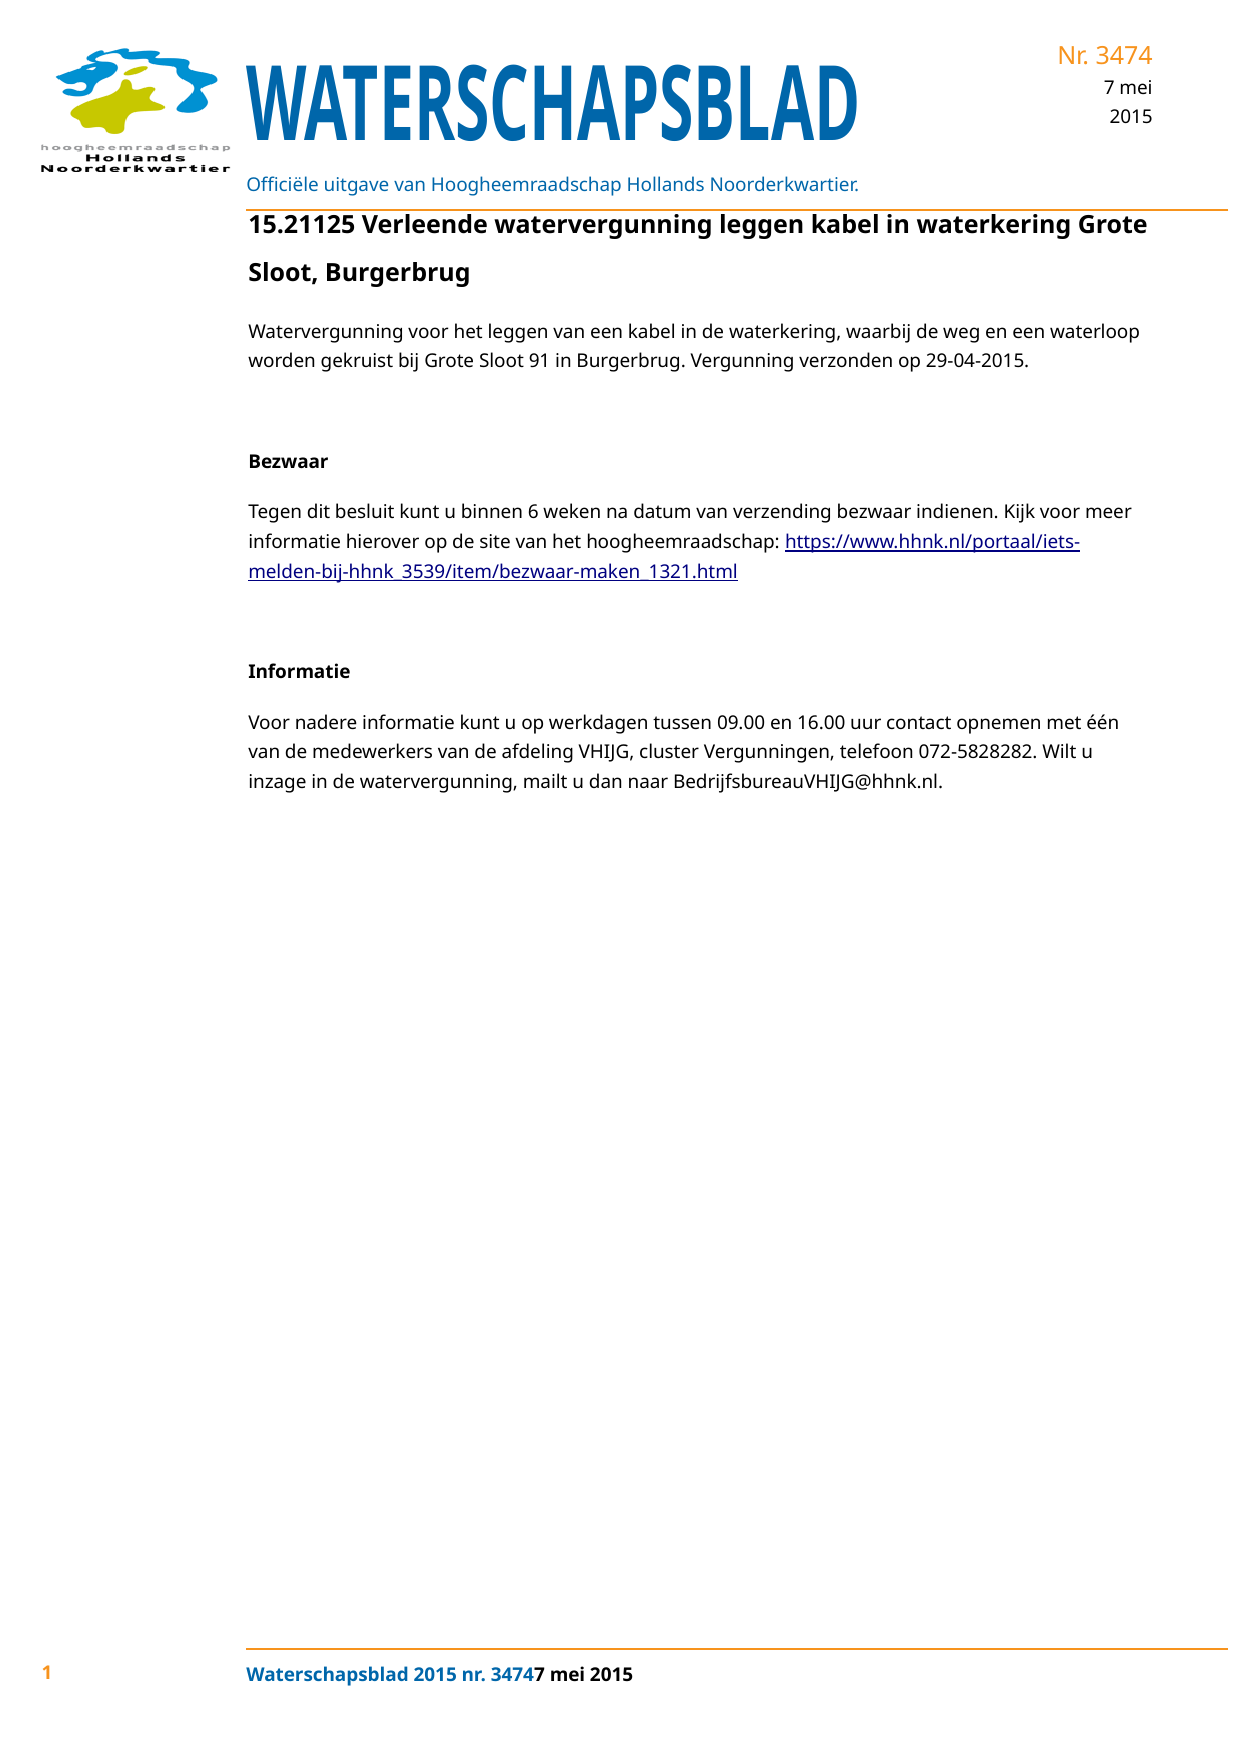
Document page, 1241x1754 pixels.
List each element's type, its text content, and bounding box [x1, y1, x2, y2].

text Bezwaar [248, 448, 1152, 474]
text Tegen dit besluit kunt u binnen 6 weken na datum van verzending bezwaar indienen. Kijk voor meer informatie hierover op de site van het hoogheemraadschap: https://www.hhnk.nl/portaal/iets-melden-bij-hhnk_3539/item/bezwaar-maken_1321.html [248, 499, 1152, 584]
text Informatie [248, 659, 1152, 684]
picture [41, 47, 231, 172]
text Voor nadere informatie kunt u op werkdagen tussen 09.00 en 16.00 uur contact opnemen met één van de medewerkers van de afdeling VHIJG, cluster Vergunningen, telefoon 072-5828282. Wilt u inzage in de watervergunning, mailt u dan naar BedrijfsbureauVHIJG@hhnk.nl. [248, 709, 1152, 794]
text 15.21125 Verleende watervergunning leggen kabel in waterkering Grote Sloot, Burgerbrug [248, 211, 1152, 288]
text Watervergunning voor het leggen van een kabel in de waterkering, waarbij de weg en een waterloop worden gekruist bij Grote Sloot 91 in Burgerbrug. Vergunning verzonden op 29-04-2015. [248, 318, 1152, 373]
